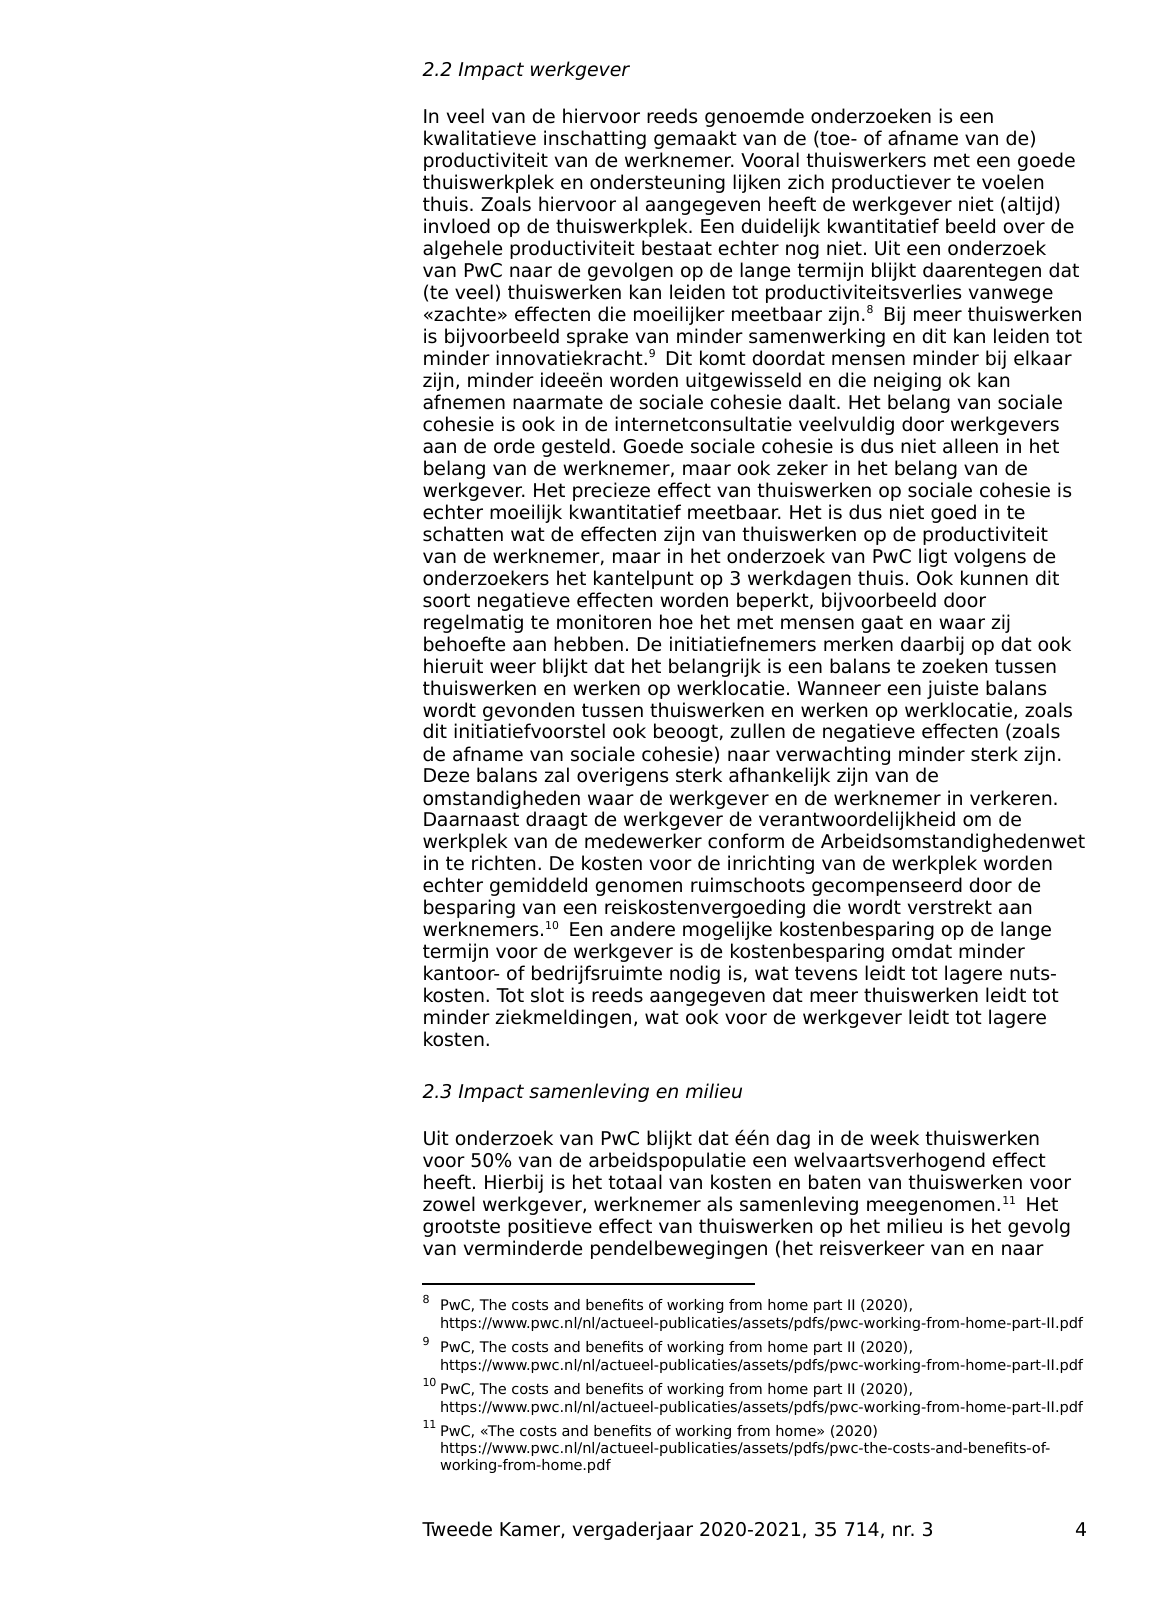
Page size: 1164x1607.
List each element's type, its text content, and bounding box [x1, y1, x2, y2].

subtitle 2.2 Impact werkgever [422, 59, 1087, 81]
text Uit onderzoek van PwC blijkt dat één dag in de week thuiswerken voor 50% van de arbeidspopulatie een welvaartsverhogend effect heeft. Hierbij is het totaal van kosten en baten van thuiswerken voor zowel werkgever, werknemer als samenleving meegenomen. Het grootste positieve effect van thuiswerken op het milieu is het gevolg van verminderde pendelbewegingen (het reisverkeer van en naar [422, 1128, 1087, 1260]
text PwC, «The costs and benefits of working from home» (2020) https://www.pwc.nl/nl/actueel-publicaties/assets/pdfs/pwc-the-costs-and-benefits-of-working-from-home.pdf [422, 1418, 1087, 1474]
subtitle 2.3 Impact samenleving en milieu [422, 1081, 1087, 1103]
text PwC, The costs and benefits of working from home part II (2020), https://www.pwc.nl/nl/actueel-publicaties/assets/pdfs/pwc-working-from-home-part-II.pdf [422, 1335, 1087, 1374]
text In veel van de hiervoor reeds genoemde onderzoeken is een kwalitatieve inschatting gemaakt van de (toe- of afname van de) productiviteit van de werknemer. Vooral thuiswerkers met een goede thuiswerkplek en ondersteuning lijken zich productiever te voelen thuis. Zoals hiervoor al aangegeven heeft de werkgever niet (altijd) invloed op de thuiswerkplek. Een duidelijk kwantitatief beeld over de algehele productiviteit bestaat echter nog niet. Uit een onderzoek van PwC naar de gevolgen op de lange termijn blijkt daarentegen dat (te veel) thuiswerken kan leiden tot productiviteitsverlies vanwege «zachte» effecten die moeilijker meetbaar zijn. Bij meer thuiswerken is bijvoorbeeld sprake van minder samenwerking en dit kan leiden tot minder innovatiekracht. Dit komt doordat mensen minder bij elkaar zijn, minder ideeën worden uitgewisseld en die neiging ok kan afnemen naarmate de sociale cohesie daalt. Het belang van sociale cohesie is ook in de internetconsultatie veelvuldig door werkgevers aan de orde gesteld. Goede sociale cohesie is dus niet alleen in het belang van de werknemer, maar ook zeker in het belang van de werkgever. Het precieze effect van thuiswerken op sociale cohesie is echter moeilijk kwantitatief meetbaar. Het is dus niet goed in te schatten wat de effecten zijn van thuiswerken op de productiviteit van de werknemer, maar in het onderzoek van PwC ligt volgens de onderzoekers het kantelpunt op 3 werkdagen thuis. Ook kunnen dit soort negatieve effecten worden beperkt, bijvoorbeeld door regelmatig te monitoren hoe het met mensen gaat en waar zij behoefte aan hebben. De initiatiefnemers merken daarbij op dat ook hieruit weer blijkt dat het belangrijk is een balans te zoeken tussen thuiswerken en werken op werklocatie. Wanneer een juiste balans wordt gevonden tussen thuiswerken en werken op werklocatie, zoals dit initiatiefvoorstel ook beoogt, zullen de negatieve effecten (zoals de afname van sociale cohesie) naar verwachting minder sterk zijn. Deze balans zal overigens sterk afhankelijk zijn van de omstandigheden waar de werkgever en de werknemer in verkeren. Daarnaast draagt de werkgever de verantwoordelijkheid om de werkplek van de medewerker conform de Arbeidsomstandighedenwet in te richten. De kosten voor de inrichting van de werkplek worden echter gemiddeld genomen ruimschoots gecompenseerd door de besparing van een reiskostenvergoeding die wordt verstrekt aan werknemers. Een andere mogelijke kostenbesparing op de lange termijn voor de werkgever is de kostenbesparing omdat minder kantoor- of bedrijfsruimte nodig is, wat tevens leidt tot lagere nuts-kosten. Tot slot is reeds aangegeven dat meer thuiswerken leidt tot minder ziekmeldingen, wat ook voor de werkgever leidt tot lagere kosten. [422, 106, 1087, 1051]
text PwC, The costs and benefits of working from home part II (2020), https://www.pwc.nl/nl/actueel-publicaties/assets/pdfs/pwc-working-from-home-part-II.pdf [422, 1293, 1087, 1332]
text PwC, The costs and benefits of working from home part II (2020), https://www.pwc.nl/nl/actueel-publicaties/assets/pdfs/pwc-working-from-home-part-II.pdf [422, 1377, 1087, 1416]
